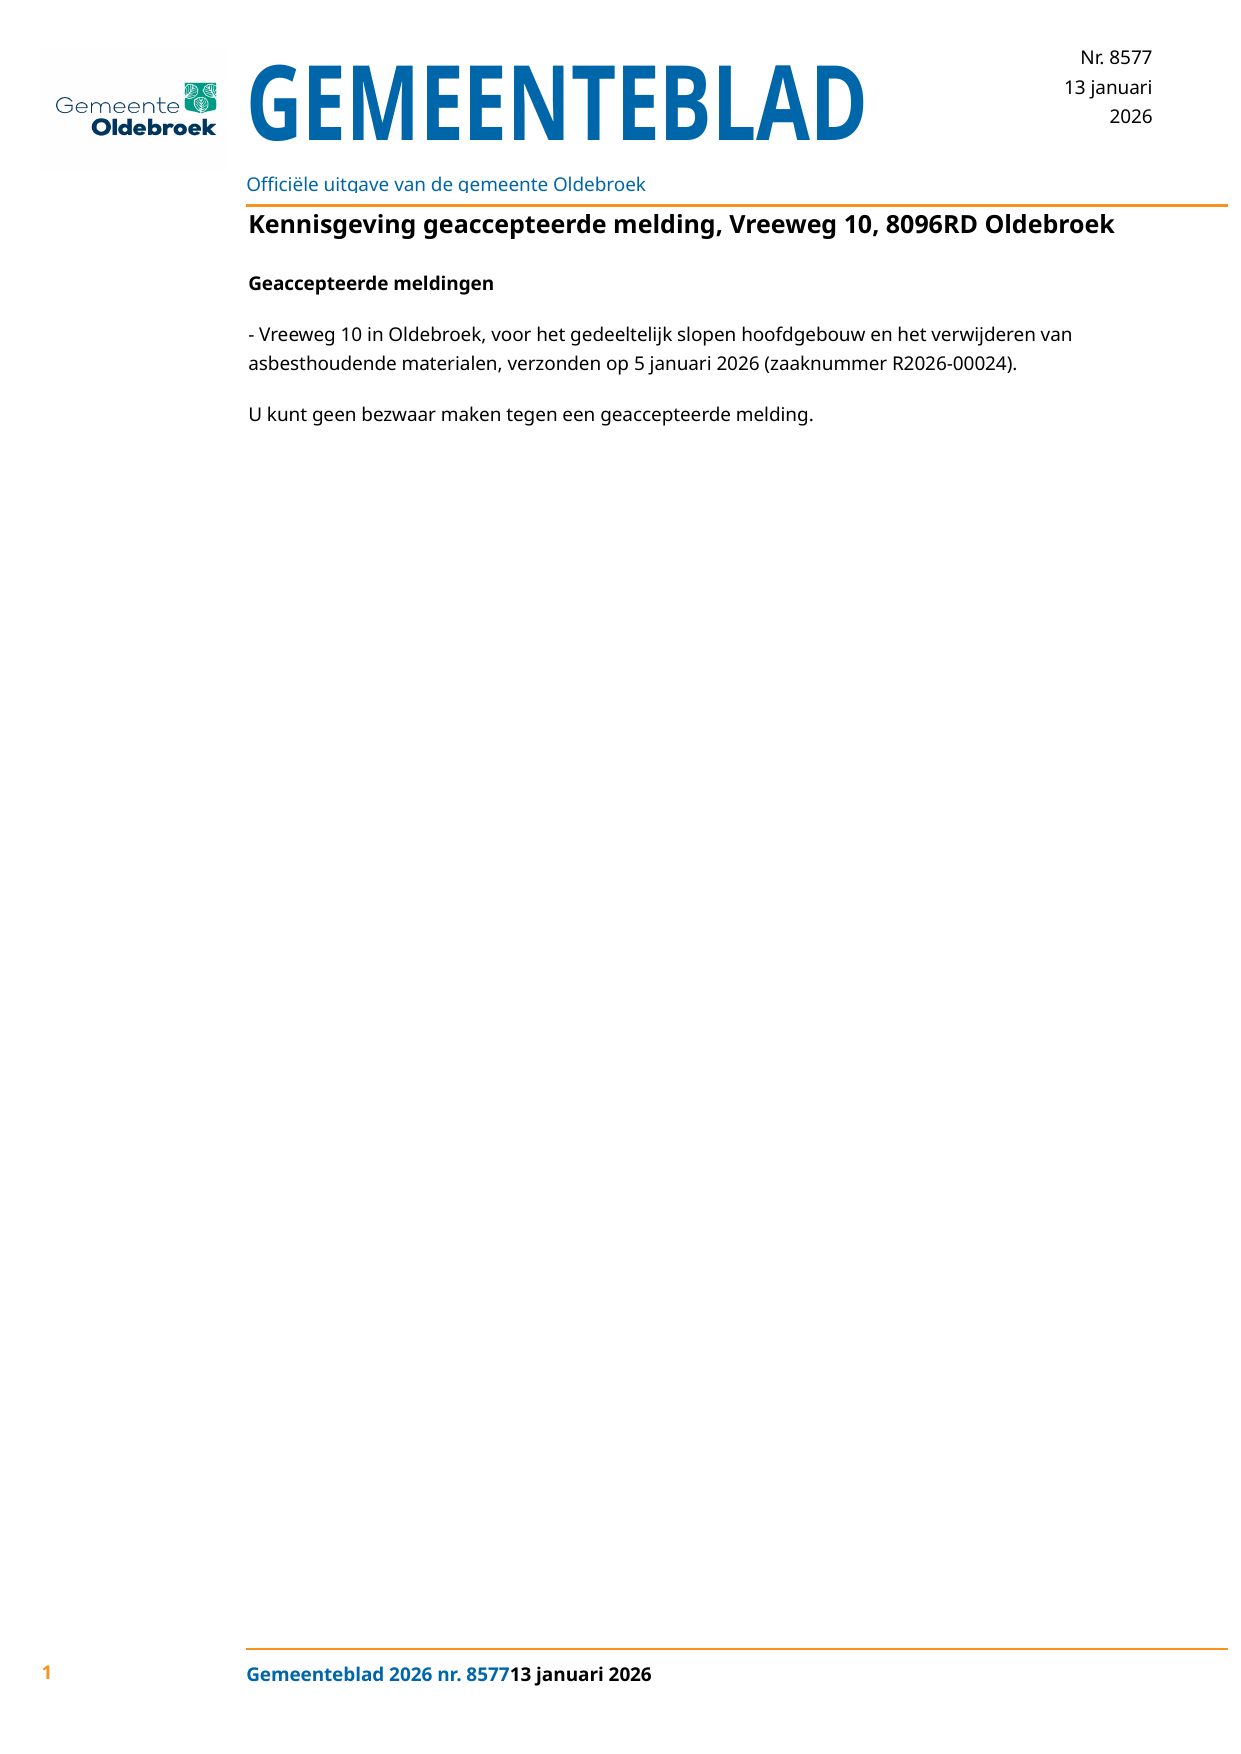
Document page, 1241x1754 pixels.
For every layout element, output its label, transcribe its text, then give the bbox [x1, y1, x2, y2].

text U kunt geen bezwaar maken tegen een geaccepteerde melding. [248, 401, 1152, 426]
picture [41, 47, 231, 172]
text - Vreeweg 10 in Oldebroek, voor het gedeeltelijk slopen hoofdgebouw en het verwijderen van asbesthoudende materialen, verzonden op 5 januari 2026 (zaaknummer R2026-00024). [248, 321, 1152, 376]
text Geaccepteerde meldingen [248, 270, 1152, 296]
text Kennisgeving geaccepteerde melding, Vreeweg 10, 8096RD Oldebroek [248, 207, 1152, 241]
